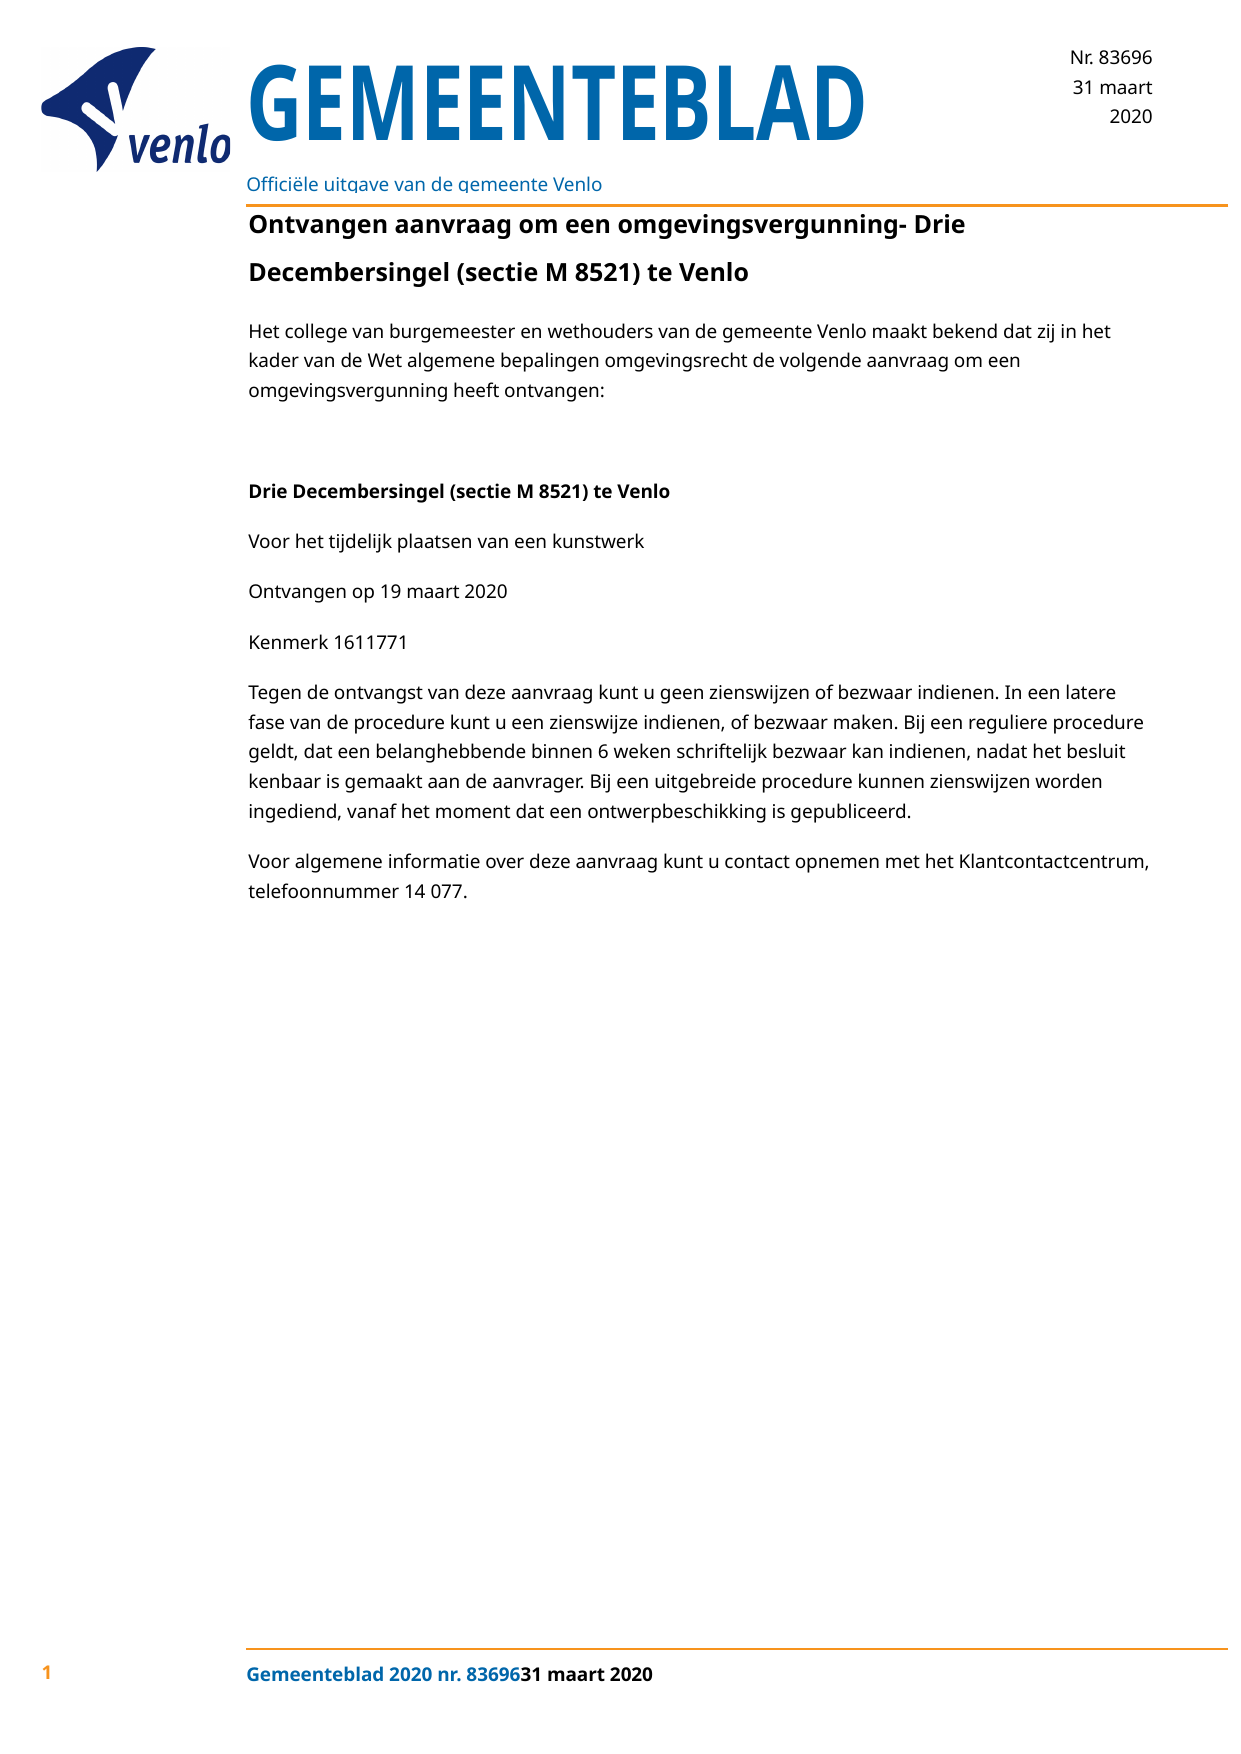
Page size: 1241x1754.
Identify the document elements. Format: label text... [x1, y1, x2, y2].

text Voor het tijdelijk plaatsen van een kunstwerk [248, 528, 1152, 554]
text Ontvangen op 19 maart 2020 [248, 579, 1152, 604]
text Tegen de ontvangst van deze aanvraag kunt u geen zienswijzen of bezwaar indienen. In een latere fase van de procedure kunt u een zienswijze indienen, of bezwaar maken. Bij een reguliere procedure geldt, dat een belanghebbende binnen 6 weken schriftelijk bezwaar kan indienen, nadat het besluit kenbaar is gemaakt aan de aanvrager. Bij een uitgebreide procedure kunnen zienswijzen worden ingediend, vanaf het moment dat een ontwerpbeschikking is gepubliceerd. [248, 679, 1152, 824]
text Drie Decembersingel (sectie M 8521) te Venlo [248, 478, 1152, 504]
text Voor algemene informatie over deze aanvraag kunt u contact opnemen met het Klantcontactcentrum, telefoonnummer 14 077. [248, 848, 1152, 904]
text Ontvangen aanvraag om een omgevingsvergunning- Drie Decembersingel (sectie M 8521) te Venlo [248, 207, 1152, 288]
text Het college van burgemeester en wethouders van de gemeente Venlo maakt bekend dat zij in het kader van de Wet algemene bepalingen omgevingsrecht de volgende aanvraag om een omgevingsvergunning heeft ontvangen: [248, 318, 1152, 403]
text Kenmerk 1611771 [248, 629, 1152, 655]
picture [41, 47, 231, 172]
